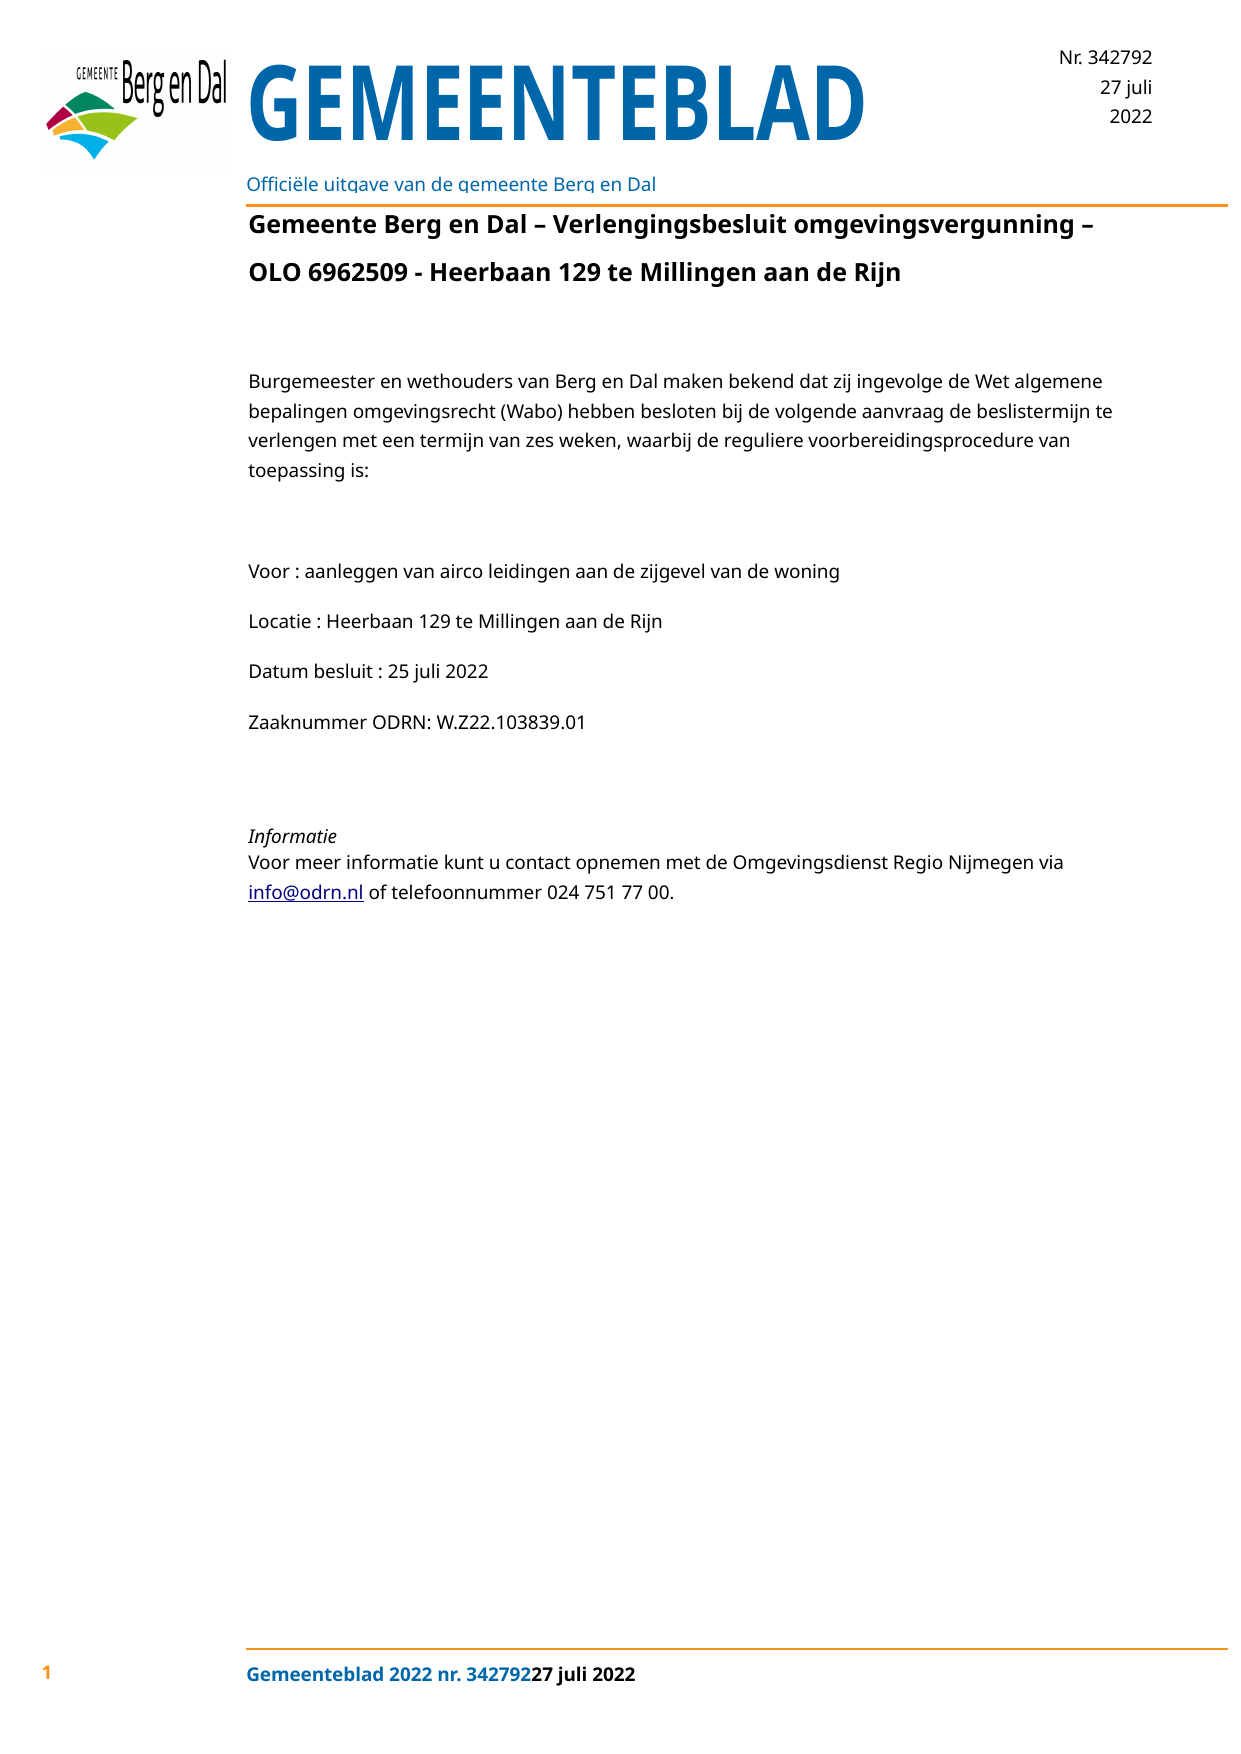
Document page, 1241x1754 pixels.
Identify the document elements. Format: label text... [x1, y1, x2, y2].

text Datum besluit : 25 juli 2022 [248, 659, 1152, 684]
text Locatie : Heerbaan 129 te Millingen aan de Rijn [248, 608, 1152, 634]
text Gemeente Berg en Dal – Verlengingsbesluit omgevingsvergunning – OLO 6962509 - Heerbaan 129 te Millingen aan de Rijn [248, 207, 1152, 288]
picture [41, 47, 231, 172]
text Voor meer informatie kunt u contact opnemen met de Omgevingsdienst Regio Nijmegen via info@odrn.nl of telefoonnummer 024 751 77 00. [248, 849, 1152, 904]
text Informatie [248, 823, 1152, 849]
text Zaaknummer ODRN: W.Z22.103839.01 [248, 709, 1152, 735]
text Voor : aanleggen van airco leidingen aan de zijgevel van de woning [248, 558, 1152, 584]
text Burgemeester en wethouders van Berg en Dal maken bekend dat zij ingevolge de Wet algemene bepalingen omgevingsrecht (Wabo) hebben besloten bij de volgende aanvraag de beslistermijn te verlengen met een termijn van zes weken, waarbij de reguliere voorbereidingsprocedure van toepassing is: [248, 368, 1152, 483]
